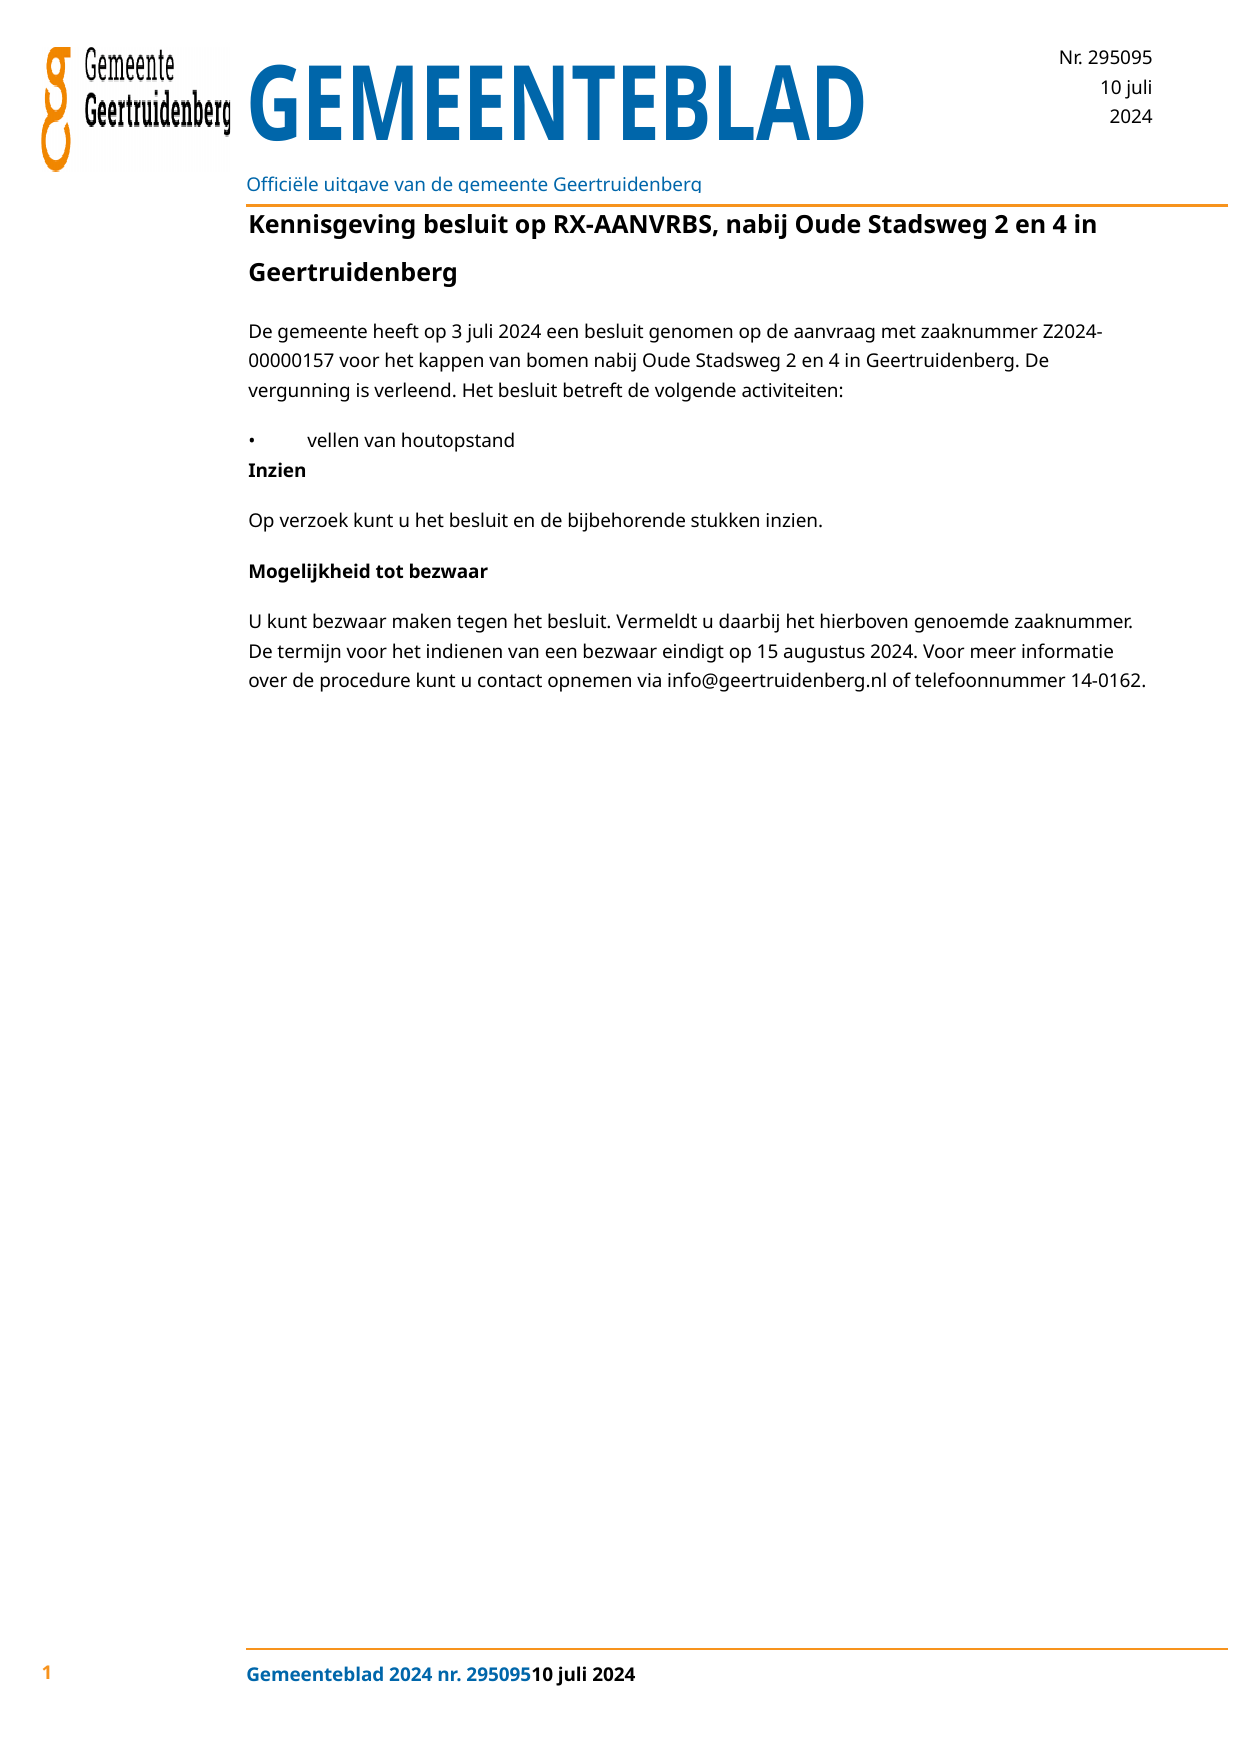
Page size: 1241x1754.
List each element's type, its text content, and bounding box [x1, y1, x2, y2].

list vellen van houtopstand [248, 427, 1152, 453]
text Inzien [248, 457, 1152, 483]
text Mogelijkheid tot bezwaar [248, 558, 1152, 584]
text Kennisgeving besluit op RX-AANVRBS, nabij Oude Stadsweg 2 en 4 in Geertruidenberg [248, 207, 1152, 288]
picture [41, 47, 231, 172]
text U kunt bezwaar maken tegen het besluit. Vermeldt u daarbij het hierboven genoemde zaaknummer. De termijn voor het indienen van een bezwaar eindigt op 15 augustus 2024. Voor meer informatie over de procedure kunt u contact opnemen via info@geertruidenberg.nl of telefoonnummer 14-0162. [248, 608, 1152, 693]
text De gemeente heeft op 3 juli 2024 een besluit genomen op de aanvraag met zaaknummer Z2024-00000157 voor het kappen van bomen nabij Oude Stadsweg 2 en 4 in Geertruidenberg. De vergunning is verleend. Het besluit betreft de volgende activiteiten: [248, 318, 1152, 403]
text Op verzoek kunt u het besluit en de bijbehorende stukken inzien. [248, 507, 1152, 533]
